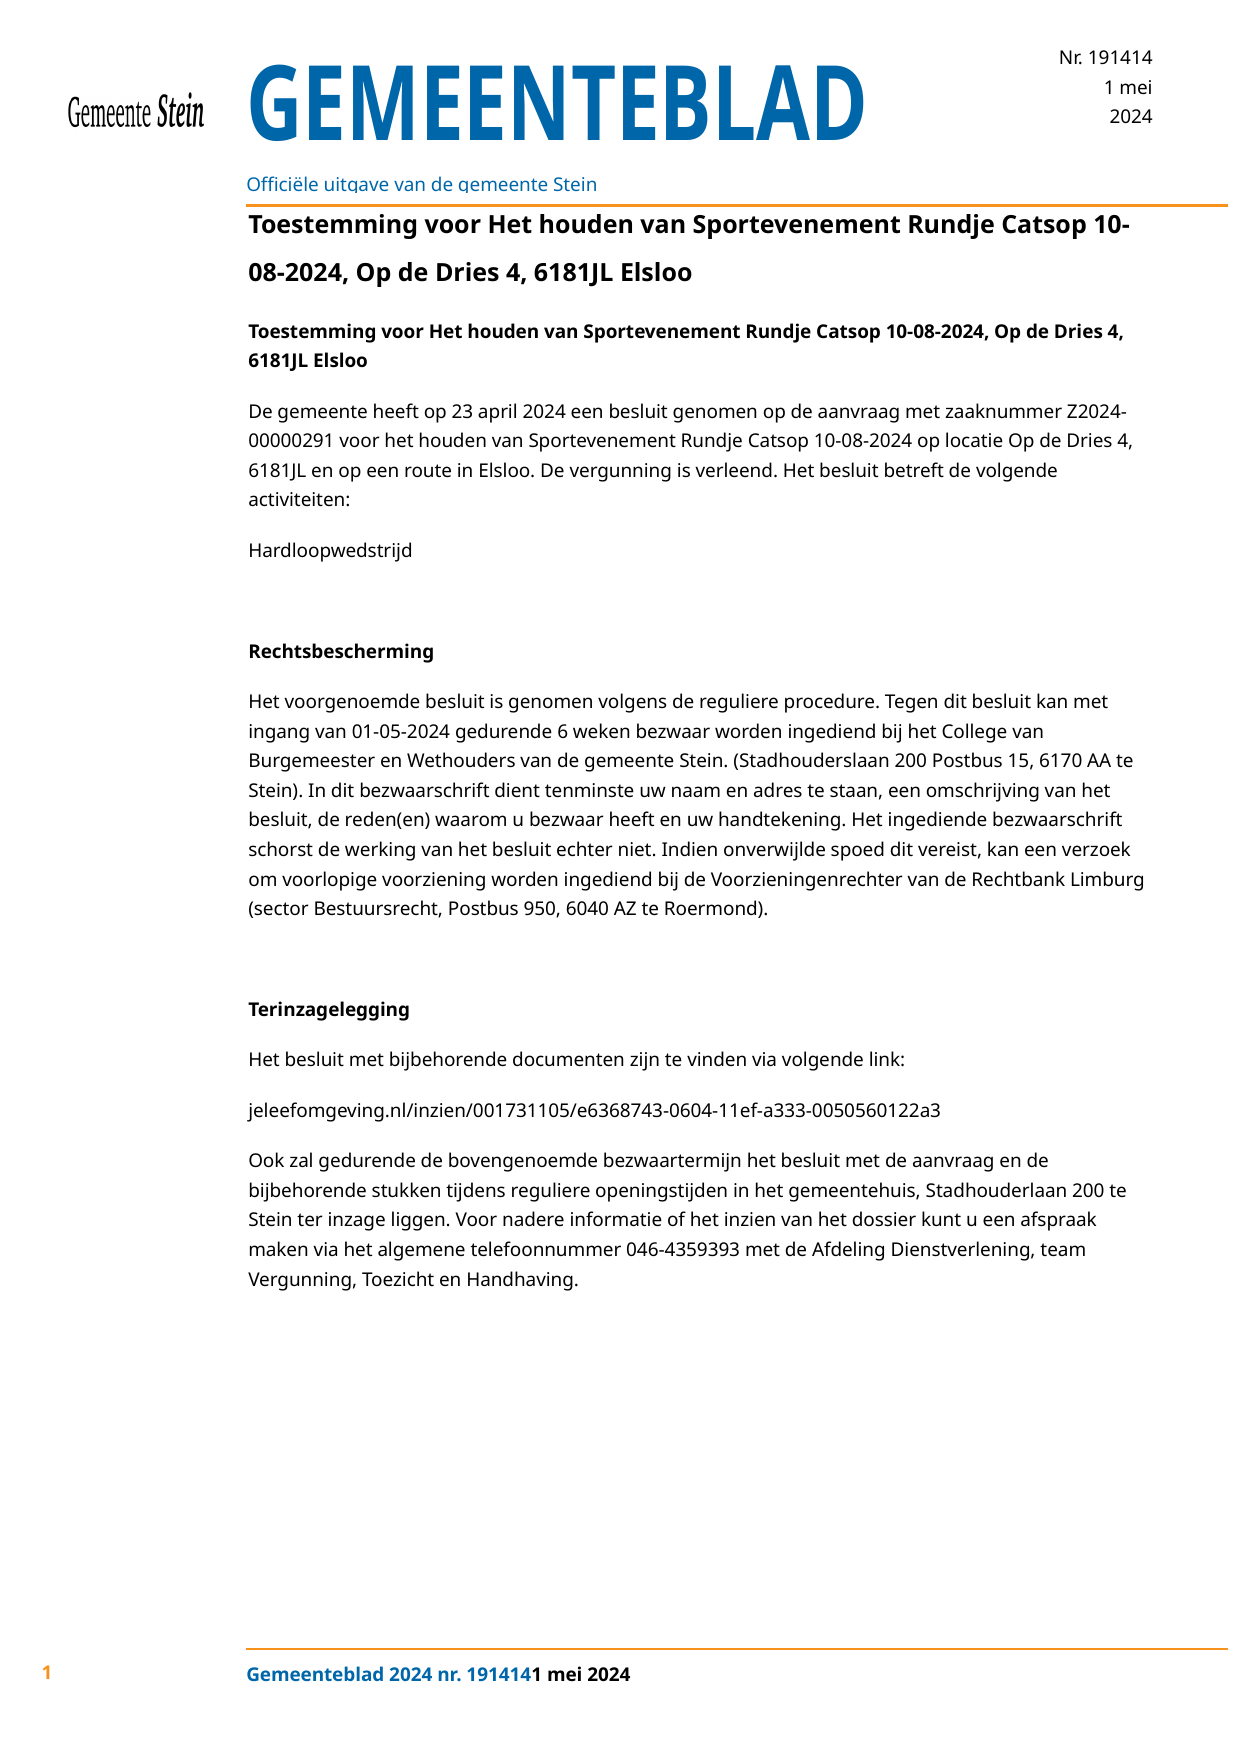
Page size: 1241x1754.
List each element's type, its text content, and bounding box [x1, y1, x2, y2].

text Rechtsbescherming [248, 638, 1152, 664]
text jeleefomgeving.nl/inzien/001731105/e6368743-0604-11ef-a333-0050560122a3 [248, 1097, 1152, 1123]
picture [41, 47, 231, 172]
text Ook zal gedurende de bovengenoemde bezwaartermijn het besluit met de aanvraag en de bijbehorende stukken tijdens reguliere openingstijden in het gemeentehuis, Stadhouderlaan 200 te Stein ter inzage liggen. Voor nadere informatie of het inzien van het dossier kunt u een afspraak maken via het algemene telefoonnummer 046-4359393 met de Afdeling Dienstverlening, team Vergunning, Toezicht en Handhaving. [248, 1147, 1152, 1292]
text Toestemming voor Het houden van Sportevenement Rundje Catsop 10-08-2024, Op de Dries 4, 6181JL Elsloo [248, 318, 1152, 373]
text Het besluit met bijbehorende documenten zijn te vinden via volgende link: [248, 1047, 1152, 1072]
text Terinzagelegging [248, 996, 1152, 1022]
text De gemeente heeft op 23 april 2024 een besluit genomen op de aanvraag met zaaknummer Z2024-00000291 voor het houden van Sportevenement Rundje Catsop 10-08-2024 op locatie Op de Dries 4, 6181JL en op een route in Elsloo. De vergunning is verleend. Het besluit betreft de volgende activiteiten: [248, 398, 1152, 512]
text Toestemming voor Het houden van Sportevenement Rundje Catsop 10-08-2024, Op de Dries 4, 6181JL Elsloo [248, 207, 1152, 288]
text Het voorgenoemde besluit is genomen volgens de reguliere procedure. Tegen dit besluit kan met ingang van 01-05-2024 gedurende 6 weken bezwaar worden ingediend bij het College van Burgemeester en Wethouders van de gemeente Stein. (Stadhouderslaan 200 Postbus 15, 6170 AA te Stein). In dit bezwaarschrift dient tenminste uw naam en adres te staan, een omschrijving van het besluit, de reden(en) waarom u bezwaar heeft en uw handtekening. Het ingediende bezwaarschrift schorst de werking van het besluit echter niet. Indien onverwijlde spoed dit vereist, kan een verzoek om voorlopige voorziening worden ingediend bij de Voorzieningenrechter van de Rechtbank Limburg (sector Bestuursrecht, Postbus 950, 6040 AZ te Roermond). [248, 688, 1152, 921]
text Hardloopwedstrijd [248, 537, 1152, 563]
